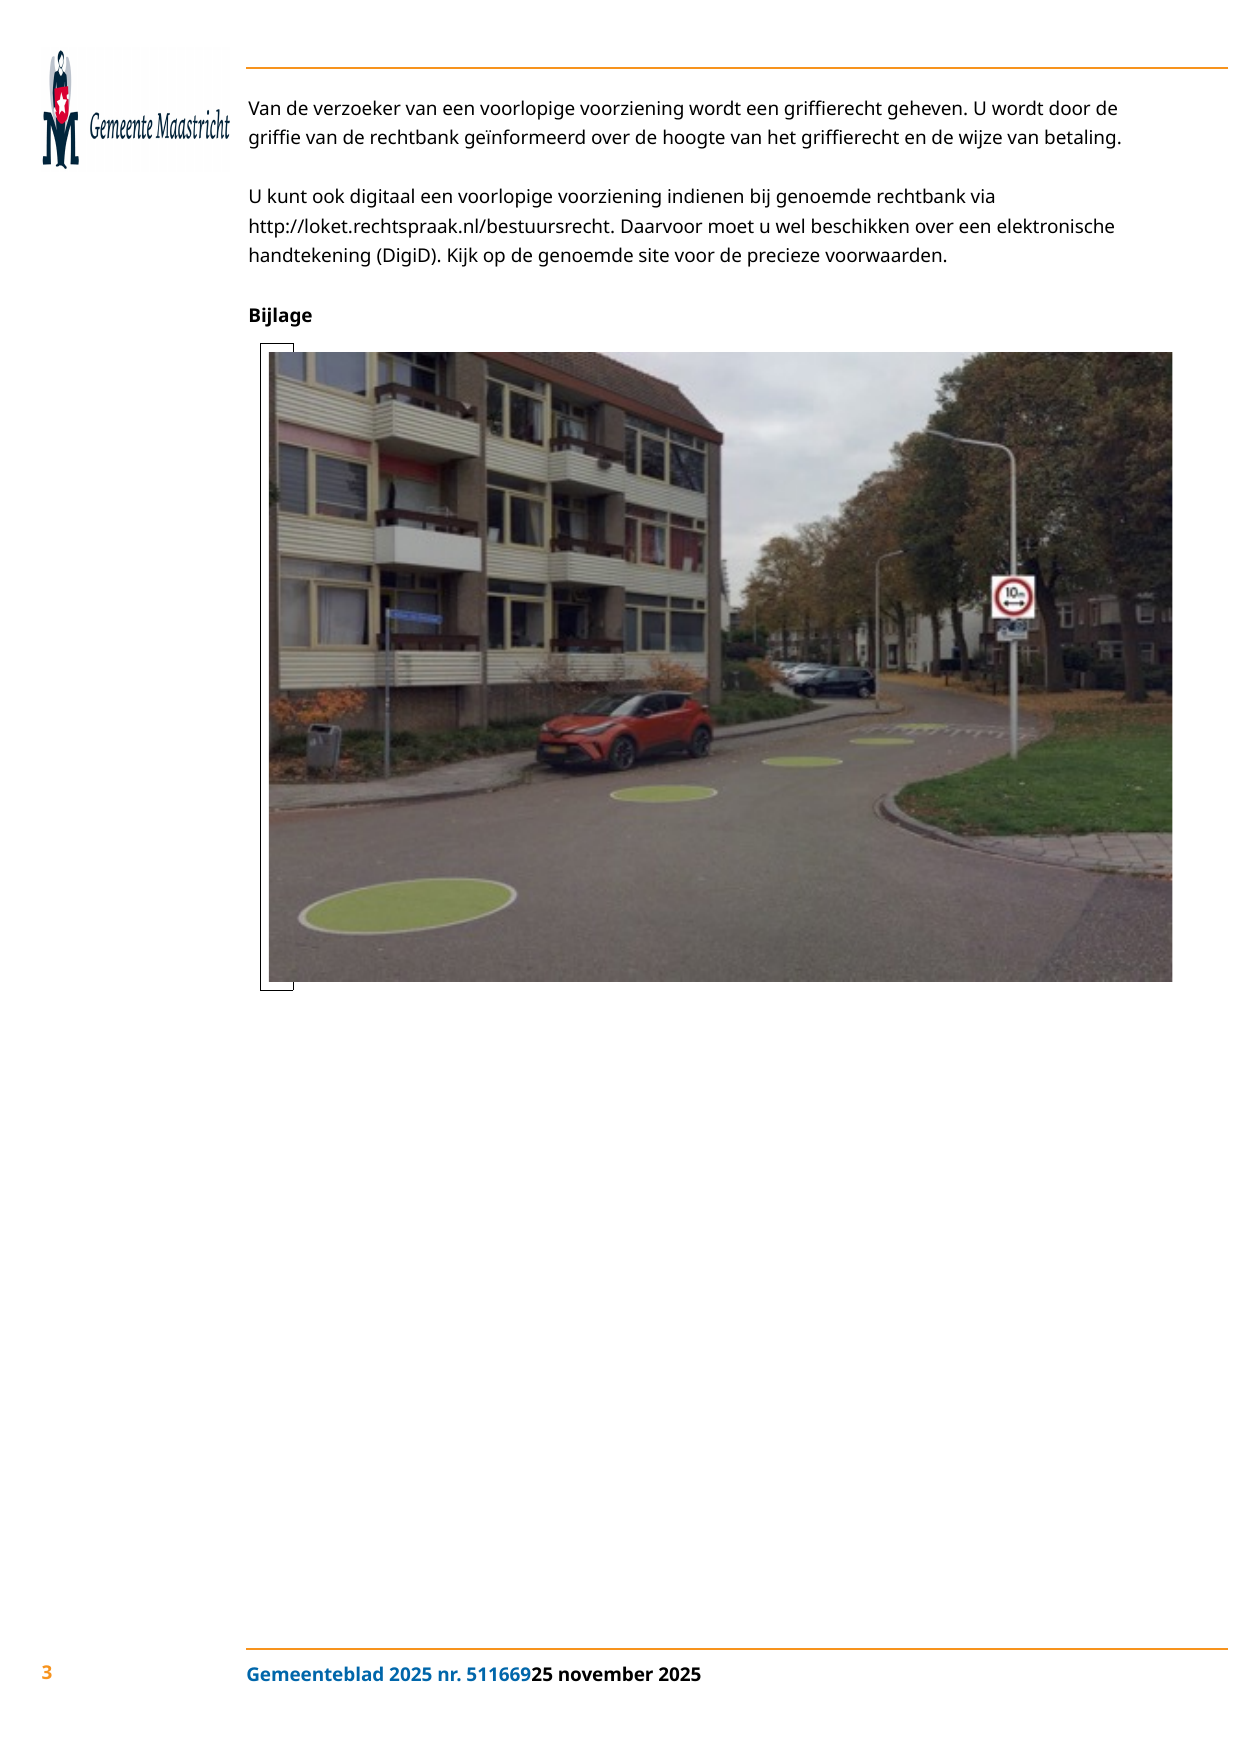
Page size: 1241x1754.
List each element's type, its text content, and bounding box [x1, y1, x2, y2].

text U kunt ook digitaal een voorlopige voorziening indienen bij genoemde rechtbank via http://loket.rechtspraak.nl/bestuursrecht. Daarvoor moet u wel beschikken over een elektronische handtekening (DigiD). Kijk op de genoemde site voor de precieze voorwaarden. [248, 183, 1152, 268]
picture [268, 352, 1173, 982]
text Bijlage [248, 302, 1152, 328]
text Van de verzoeker van een voorlopige voorziening wordt een griffierecht geheven. U wordt door de griffie van de rechtbank geïnformeerd over de hoogte van het griffierecht en de wijze van betaling. [248, 95, 1152, 150]
picture [41, 47, 231, 172]
